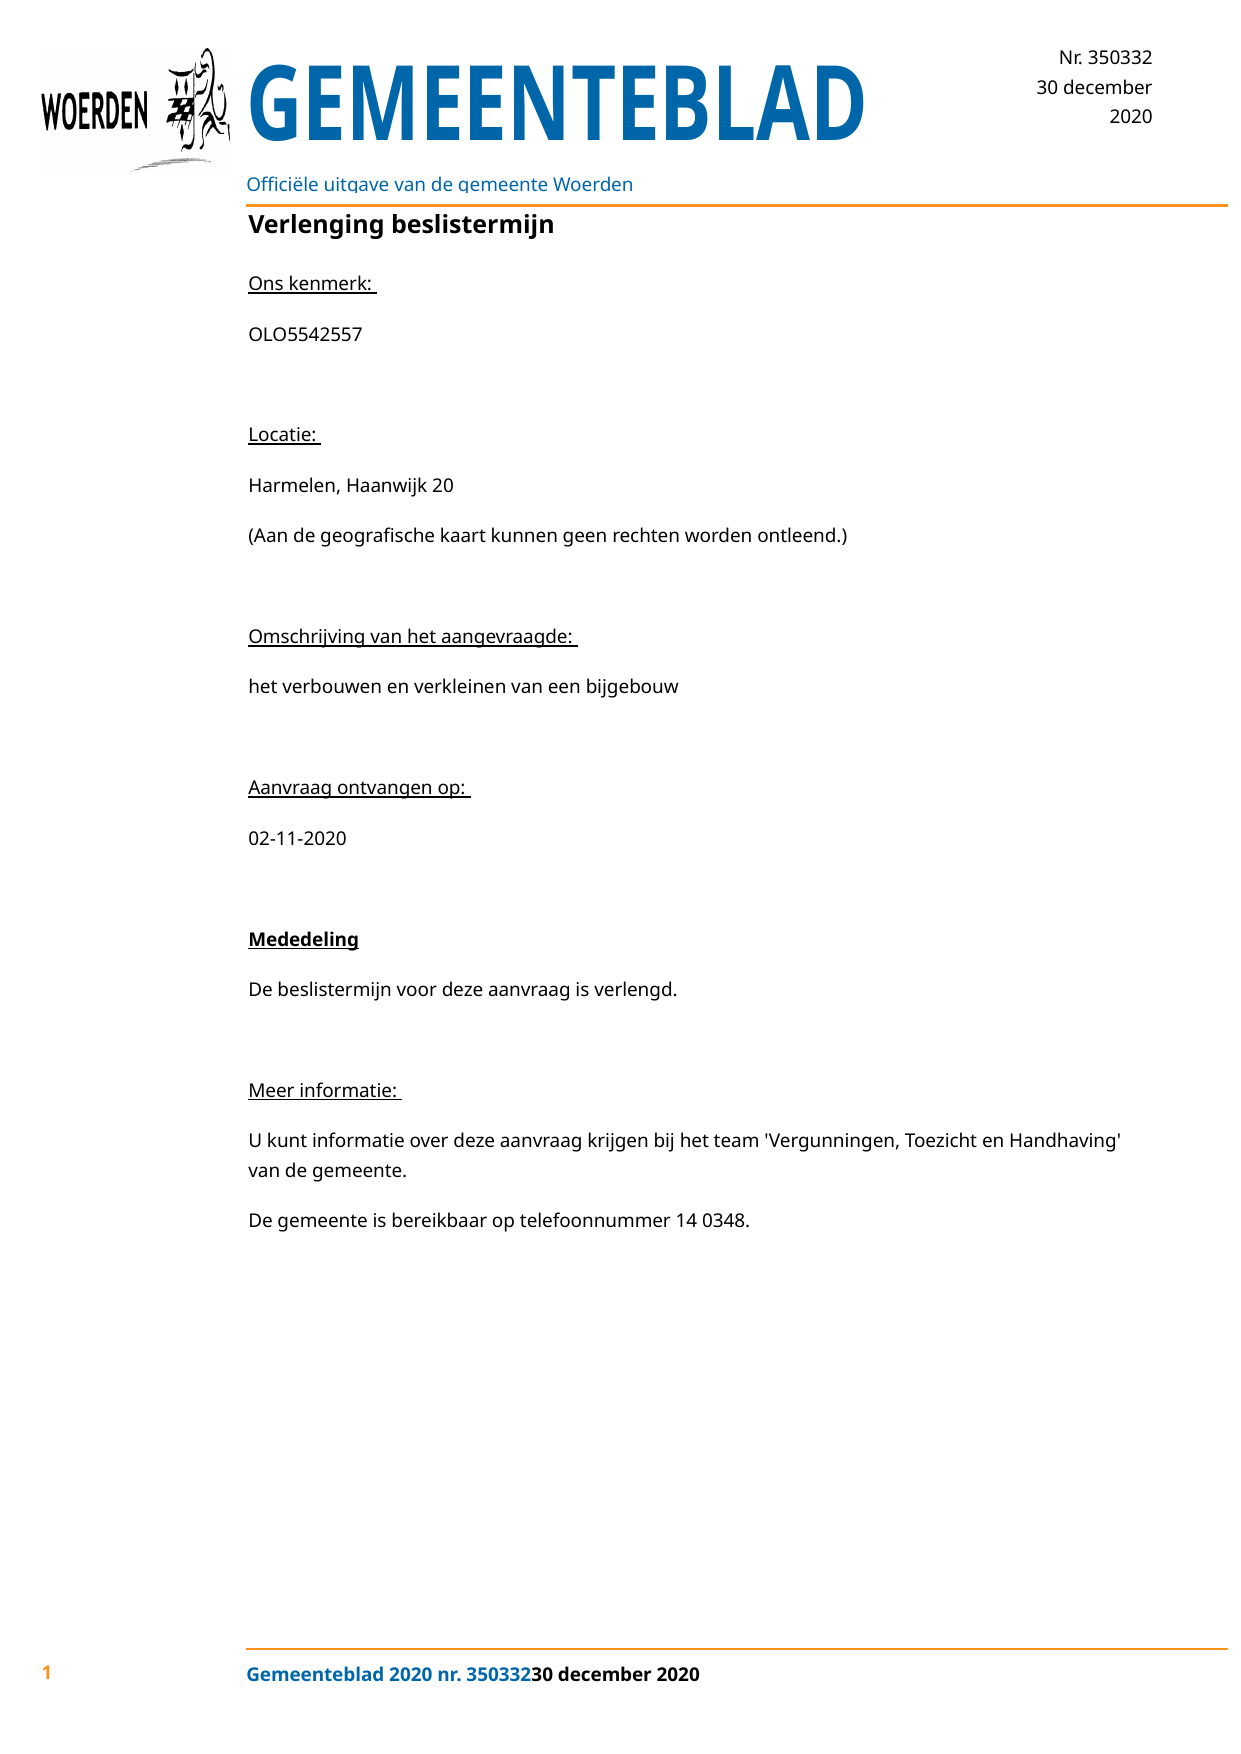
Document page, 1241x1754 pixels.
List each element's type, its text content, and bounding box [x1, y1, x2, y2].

text Omschrijving van het aangevraagde: [248, 623, 1152, 649]
text het verbouwen en verkleinen van een bijgebouw [248, 674, 1152, 699]
text Meer informatie: [248, 1077, 1152, 1103]
text U kunt informatie over deze aanvraag krijgen bij het team 'Vergunningen, Toezicht en Handhaving' van de gemeente. [248, 1127, 1152, 1183]
text Aanvraag ontvangen op: [248, 774, 1152, 800]
text OLO5542557 [248, 321, 1152, 346]
text De gemeente is bereikbaar op telefoonnummer 14 0348. [248, 1207, 1152, 1233]
text Mededeling [248, 926, 1152, 951]
text Harmelen, Haanwijk 20 [248, 472, 1152, 498]
text 02-11-2020 [248, 825, 1152, 851]
text De beslistermijn voor deze aanvraag is verlengd. [248, 976, 1152, 1002]
text Locatie: [248, 422, 1152, 447]
text Ons kenmerk: [248, 270, 1152, 296]
picture [41, 47, 231, 172]
text (Aan de geografische kaart kunnen geen rechten worden ontleend.) [248, 522, 1152, 548]
text Verlenging beslistermijn [248, 207, 1152, 241]
